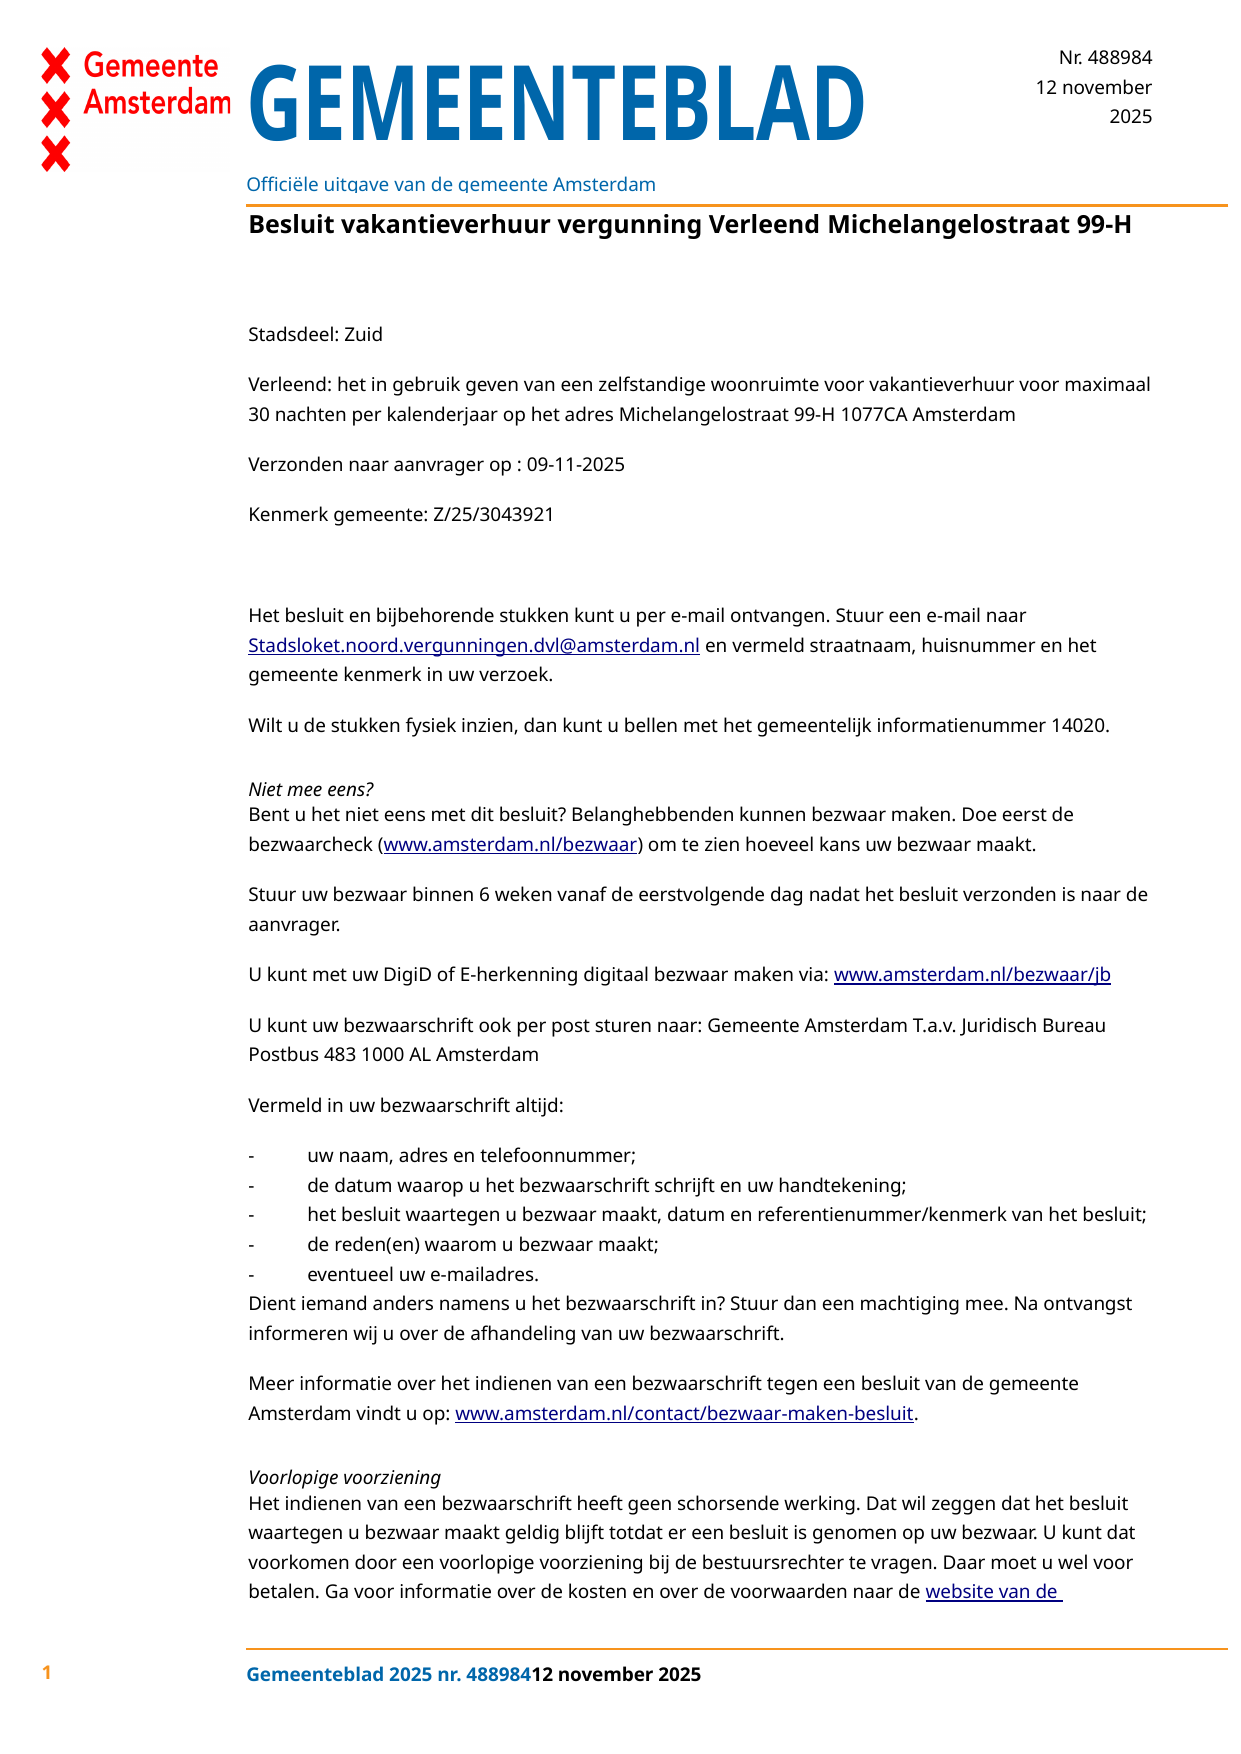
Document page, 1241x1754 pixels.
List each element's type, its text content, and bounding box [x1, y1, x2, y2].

text Wilt u de stukken fysiek inzien, dan kunt u bellen met het gemeentelijk informatienummer 14020. [248, 712, 1152, 738]
text Stuur uw bezwaar binnen 6 weken vanaf de eerstvolgende dag nadat het besluit verzonden is naar de aanvrager. [248, 882, 1152, 937]
text U kunt uw bezwaarschrift ook per post sturen naar: Gemeente Amsterdam T.a.v. Juridisch Bureau Postbus 483 1000 AL Amsterdam [248, 1012, 1152, 1067]
text Vermeld in uw bezwaarschrift altijd: [248, 1092, 1152, 1118]
text Voorlopige voorziening [248, 1464, 1152, 1490]
text Stadsdeel: Zuid [248, 321, 1152, 346]
text Bent u het niet eens met dit besluit? Belanghebbenden kunnen bezwaar maken. Doe eerst de bezwaarcheck (www.amsterdam.nl/bezwaar) om te zien hoeveel kans uw bezwaar maakt. [248, 802, 1152, 857]
text Verzonden naar aanvrager op : 09-11-2025 [248, 451, 1152, 477]
text Kenmerk gemeente: Z/25/3043921 [248, 502, 1152, 527]
list de datum waarop u het bezwaarschrift schrijft en uw handtekening; [248, 1172, 1152, 1198]
picture [41, 47, 231, 172]
list de reden(en) waarom u bezwaar maakt; [248, 1231, 1152, 1257]
text Dient iemand anders namens u het bezwaarschrift in? Stuur dan een machtiging mee. Na ontvangst informeren wij u over de afhandeling van uw bezwaarschrift. [248, 1290, 1152, 1346]
text U kunt met uw DigiD of E-herkenning digitaal bezwaar maken via: www.amsterdam.nl/bezwaar/jb [248, 962, 1152, 987]
text Het besluit en bijbehorende stukken kunt u per e-mail ontvangen. Stuur een e-mail naar Stadsloket.noord.vergunningen.dvl@amsterdam.nl en vermeld straatnaam, huisnummer en het gemeente kenmerk in uw verzoek. [248, 602, 1152, 687]
text Het indienen van een bezwaarschrift heeft geen schorsende werking. Dat wil zeggen dat het besluit waartegen u bezwaar maakt geldig blijft totdat er een besluit is genomen op uw bezwaar. U kunt dat voorkomen door een voorlopige voorziening bij de bestuursrechter te vragen. Daar moet u wel voor betalen. Ga voor informatie over de kosten en over de voorwaarden naar de website van de [248, 1490, 1152, 1604]
text Niet mee eens? [248, 776, 1152, 802]
list eventueel uw e-mailadres. [248, 1261, 1152, 1287]
list uw naam, adres en telefoonnummer; [248, 1142, 1152, 1168]
list het besluit waartegen u bezwaar maakt, datum en referentienummer/kenmerk van het besluit; [248, 1202, 1152, 1227]
text Meer informatie over het indienen van een bezwaarschrift tegen een besluit van de gemeente Amsterdam vindt u op: www.amsterdam.nl/contact/bezwaar-maken-besluit. [248, 1370, 1152, 1426]
text Verleend: het in gebruik geven van een zelfstandige woonruimte voor vakantieverhuur voor maximaal 30 nachten per kalenderjaar op het adres Michelangelostraat 99-H 1077CA Amsterdam [248, 371, 1152, 426]
text Besluit vakantieverhuur vergunning Verleend Michelangelostraat 99-H [248, 207, 1152, 241]
